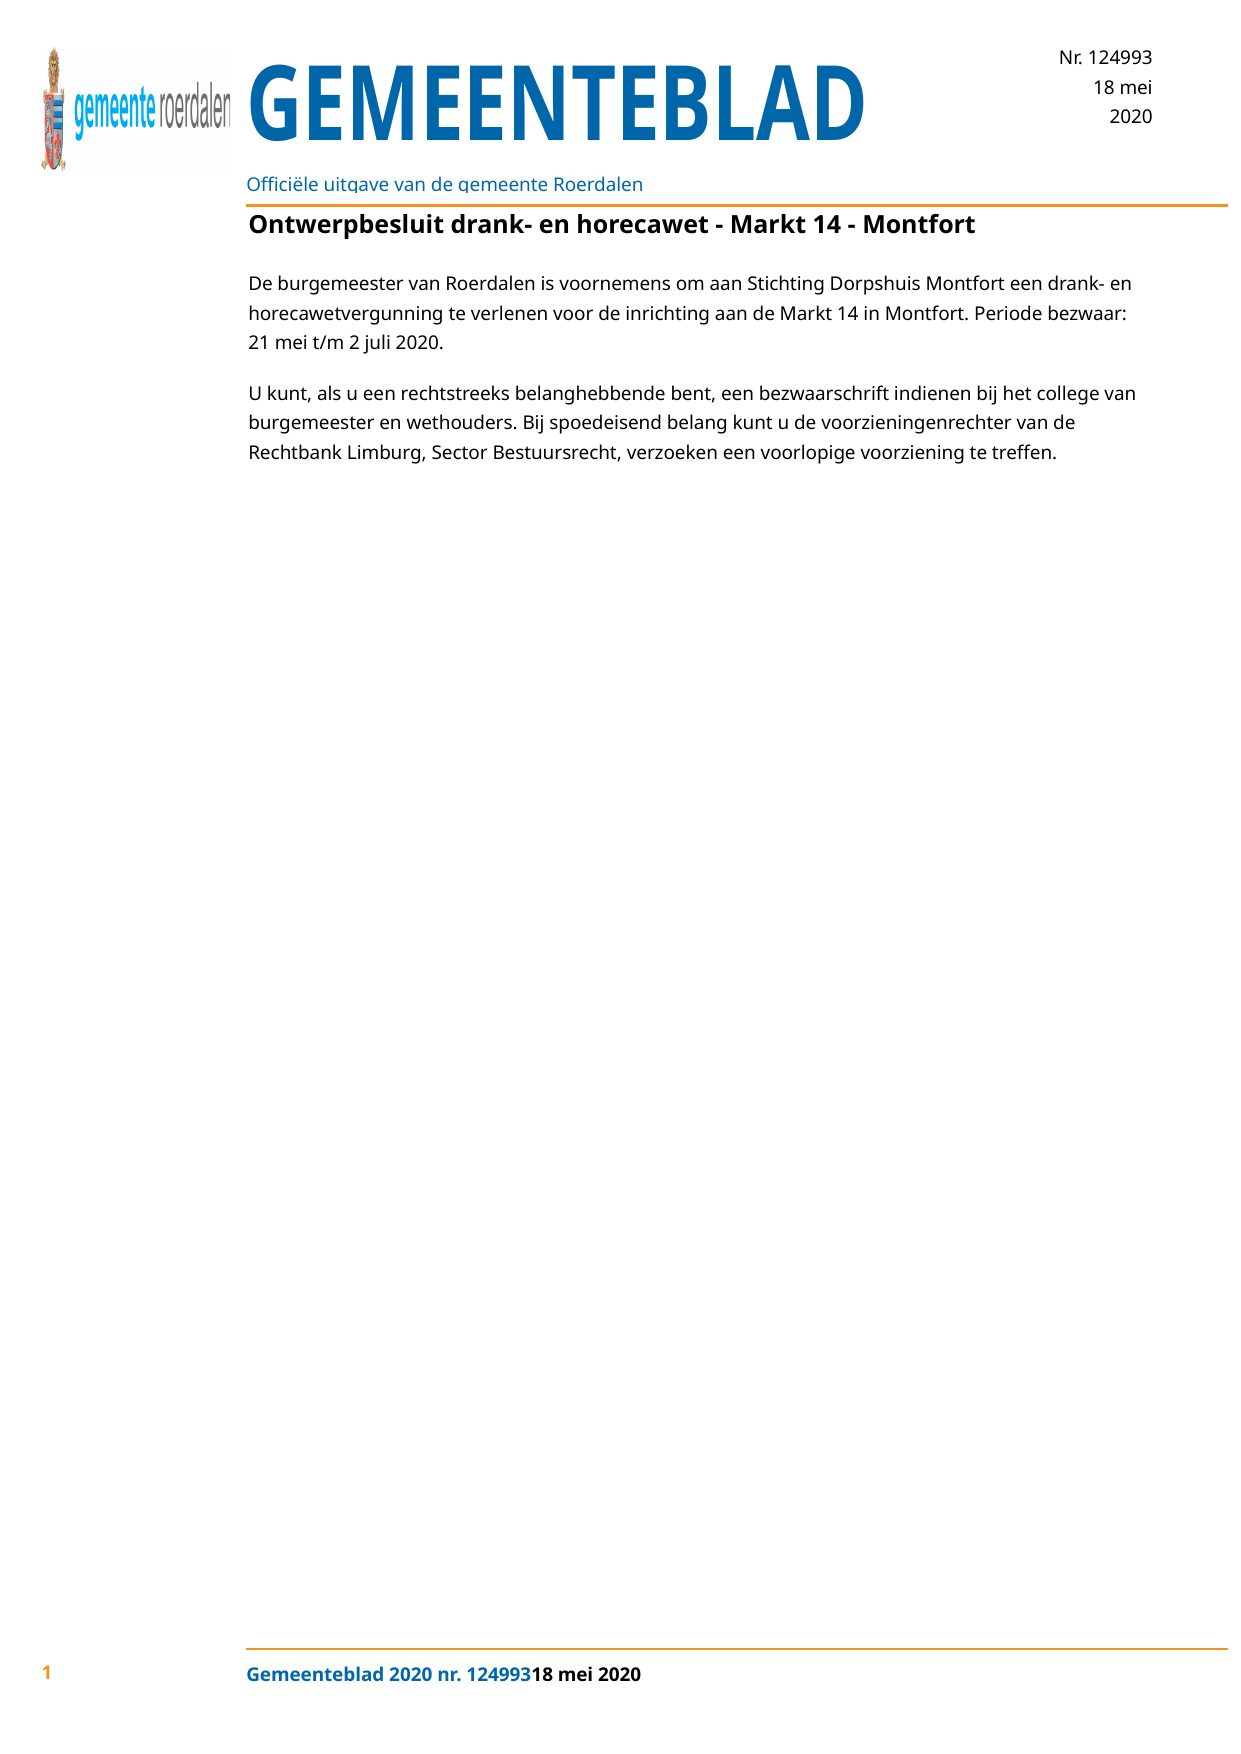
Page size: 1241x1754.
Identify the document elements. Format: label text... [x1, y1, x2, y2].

text De burgemeester van Roerdalen is voornemens om aan Stichting Dorpshuis Montfort een drank- en horecawetvergunning te verlenen voor de inrichting aan de Markt 14 in Montfort. Periode bezwaar: 21 mei t/m 2 juli 2020. [248, 270, 1152, 355]
text U kunt, als u een rechtstreeks belanghebbende bent, een bezwaarschrift indienen bij het college van burgemeester en wethouders. Bij spoedeisend belang kunt u de voorzieningenrechter van de Rechtbank Limburg, Sector Bestuursrecht, verzoeken een voorlopige voorziening te treffen. [248, 380, 1152, 465]
text Ontwerpbesluit drank- en horecawet - Markt 14 - Montfort [248, 207, 1152, 241]
picture [41, 47, 231, 172]
